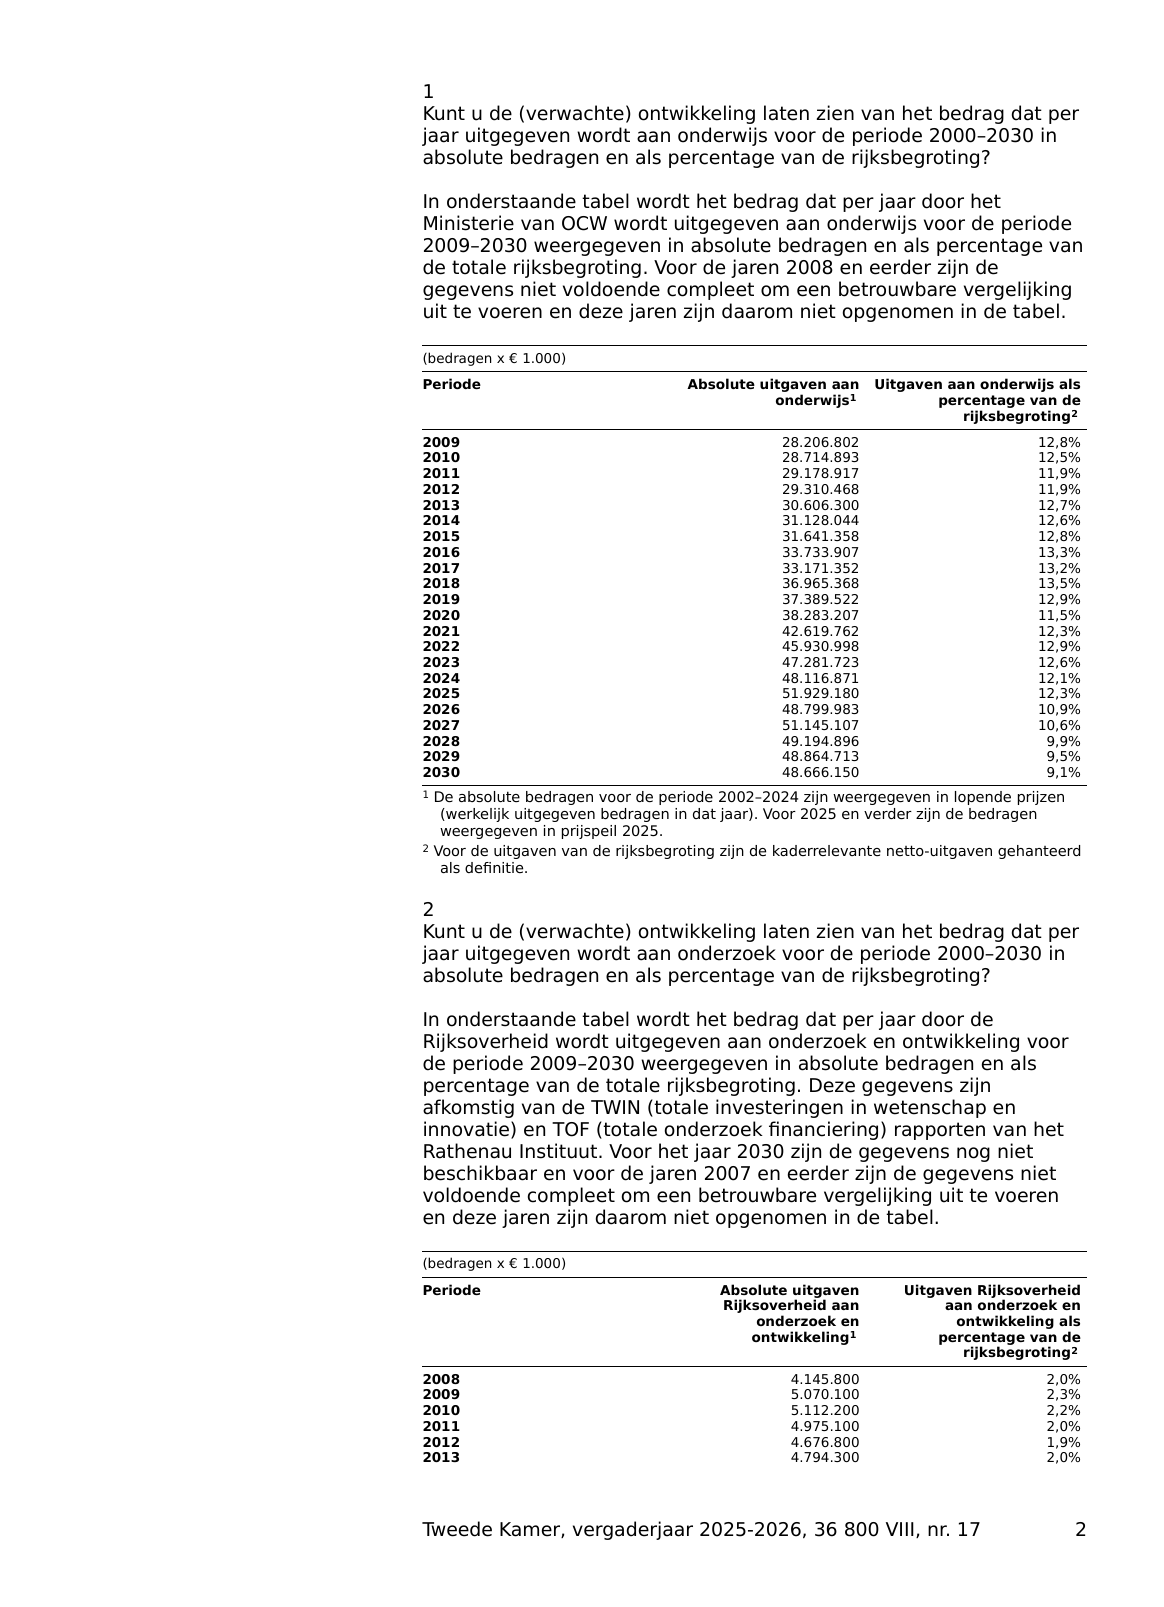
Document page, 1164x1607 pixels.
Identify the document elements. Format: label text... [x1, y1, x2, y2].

table_cell 9,1% [865, 765, 1087, 785]
table_header [644, 346, 865, 371]
text 2 [422, 899, 1087, 921]
table_cell 2015 [422, 529, 644, 545]
table_cell 48.864.713 [644, 749, 865, 765]
table_cell 31.128.044 [644, 513, 865, 529]
table_cell 2017 [422, 560, 644, 576]
table_cell 2011 [422, 1419, 644, 1434]
table_cell 4.794.300 [644, 1450, 865, 1466]
table_cell 1 De absolute bedragen voor de periode 2002–2024 zijn weergegeven in lopende prijzen (werkelijk uitgegeven bedragen in dat jaar). Voor 2025 en verder zijn de bedragen weergegeven in prijspeil 2025. 2 Voor de uitgaven van de rijksbegroting zijn de kaderrelevante netto-uitgaven gehanteerd als definitie. [422, 786, 1087, 877]
table_cell 12,8% [865, 430, 1087, 450]
table_cell 2009 [422, 430, 644, 450]
text 1 [422, 81, 1087, 103]
table_cell 2014 [422, 513, 644, 529]
table_cell 13,5% [865, 576, 1087, 592]
text Kunt u de (verwachte) ontwikkeling laten zien van het bedrag dat per jaar uitgegeven wordt aan onderwijs voor de periode 2000–2030 in absolute bedragen en als percentage van de rijksbegroting? [422, 103, 1087, 169]
table_cell 2009 [422, 1387, 644, 1403]
table_cell 12,3% [865, 686, 1087, 702]
table_cell 48.799.983 [644, 702, 865, 718]
table_header (bedragen x € 1.000) [422, 346, 644, 371]
table_header [644, 1252, 865, 1277]
table_cell 2,2% [865, 1403, 1087, 1419]
table_cell 12,8% [865, 529, 1087, 545]
table_cell 11,9% [865, 466, 1087, 482]
table_cell 2024 [422, 671, 644, 686]
table_cell 11,5% [865, 608, 1087, 623]
text In onderstaande tabel wordt het bedrag dat per jaar door het Ministerie van OCW wordt uitgegeven aan onderwijs voor de periode 2009–2030 weergegeven in absolute bedragen en als percentage van de totale rijksbegroting. Voor de jaren 2008 en eerder zijn de gegevens niet voldoende compleet om een betrouwbare vergelijking uit te voeren en deze jaren zijn daarom niet opgenomen in de tabel. [422, 191, 1087, 323]
table_cell 49.194.896 [644, 734, 865, 749]
table_cell 2013 [422, 498, 644, 513]
table_cell 2010 [422, 1403, 644, 1419]
table_cell 2023 [422, 655, 644, 671]
table_cell 9,9% [865, 734, 1087, 749]
table_cell 12,9% [865, 592, 1087, 608]
table_cell 5.112.200 [644, 1403, 865, 1419]
table_cell 12,6% [865, 655, 1087, 671]
table_cell 2012 [422, 1434, 644, 1450]
table_cell 12,3% [865, 623, 1087, 639]
table_cell 12,1% [865, 671, 1087, 686]
table_cell 45.930.998 [644, 639, 865, 655]
table_cell 12,9% [865, 639, 1087, 655]
table_header (bedragen x € 1.000) [422, 1252, 644, 1277]
table_cell Uitgaven aan onderwijs als percentage van de rijksbegroting2 [865, 372, 1087, 429]
table_cell 12,6% [865, 513, 1087, 529]
table_cell 2025 [422, 686, 644, 702]
table_cell 36.965.368 [644, 576, 865, 592]
table_cell 4.676.800 [644, 1434, 865, 1450]
table_cell 2018 [422, 576, 644, 592]
table_cell 2021 [422, 623, 644, 639]
table_cell Periode [422, 1278, 644, 1366]
table_cell 4.145.800 [644, 1367, 865, 1387]
table_cell 2013 [422, 1450, 644, 1466]
table_cell 2027 [422, 718, 644, 733]
table_cell Periode [422, 372, 644, 429]
table_cell 51.929.180 [644, 686, 865, 702]
table_cell 2012 [422, 482, 644, 497]
table_cell Absolute uitgaven Rijksoverheid aan onderzoek en ontwikkeling1 [644, 1278, 865, 1366]
table_cell 37.389.522 [644, 592, 865, 608]
table_cell 31.641.358 [644, 529, 865, 545]
table_cell 48.666.150 [644, 765, 865, 785]
table_cell 30.606.300 [644, 498, 865, 513]
table_cell 29.178.917 [644, 466, 865, 482]
table_cell 2010 [422, 450, 644, 466]
table_cell 2,3% [865, 1387, 1087, 1403]
text Kunt u de (verwachte) ontwikkeling laten zien van het bedrag dat per jaar uitgegeven wordt aan onderzoek voor de periode 2000–2030 in absolute bedragen en als percentage van de rijksbegroting? [422, 921, 1087, 987]
table_cell 2029 [422, 749, 644, 765]
table_cell 2016 [422, 545, 644, 560]
table_cell 12,7% [865, 498, 1087, 513]
table_cell 2008 [422, 1367, 644, 1387]
table_cell 4.975.100 [644, 1419, 865, 1434]
table_cell 13,2% [865, 560, 1087, 576]
table_cell 2019 [422, 592, 644, 608]
table_cell 13,3% [865, 545, 1087, 560]
table_cell 28.206.802 [644, 430, 865, 450]
table_cell 38.283.207 [644, 608, 865, 623]
table_cell 33.171.352 [644, 560, 865, 576]
table_cell Uitgaven Rijksoverheid aan onderzoek en ontwikkeling als percentage van de rijksbegroting2 [865, 1278, 1087, 1366]
table_cell 2026 [422, 702, 644, 718]
table_cell 28.714.893 [644, 450, 865, 466]
table_cell 11,9% [865, 482, 1087, 497]
table_cell 2011 [422, 466, 644, 482]
table_cell 42.619.762 [644, 623, 865, 639]
table_cell Absolute uitgaven aan onderwijs1 [644, 372, 865, 429]
text In onderstaande tabel wordt het bedrag dat per jaar door de Rijksoverheid wordt uitgegeven aan onderzoek en ontwikkeling voor de periode 2009–2030 weergegeven in absolute bedragen en als percentage van de totale rijksbegroting. Deze gegevens zijn afkomstig van de TWIN (totale investeringen in wetenschap en innovatie) en TOF (totale onderzoek financiering) rapporten van het Rathenau Instituut. Voor het jaar 2030 zijn de gegevens nog niet beschikbaar en voor de jaren 2007 en eerder zijn de gegevens niet voldoende compleet om een betrouwbare vergelijking uit te voeren en deze jaren zijn daarom niet opgenomen in de tabel. [422, 1009, 1087, 1229]
table_cell 2022 [422, 639, 644, 655]
table_cell 2020 [422, 608, 644, 623]
table_cell 51.145.107 [644, 718, 865, 733]
table_cell 47.281.723 [644, 655, 865, 671]
table_cell 12,5% [865, 450, 1087, 466]
table_header [865, 1252, 1087, 1277]
table_cell 1,9% [865, 1434, 1087, 1450]
table_cell 29.310.468 [644, 482, 865, 497]
table_cell 2030 [422, 765, 644, 785]
table_cell 10,6% [865, 718, 1087, 733]
table_cell 2,0% [865, 1419, 1087, 1434]
table_cell 48.116.871 [644, 671, 865, 686]
table_cell 2,0% [865, 1450, 1087, 1466]
table_cell 9,5% [865, 749, 1087, 765]
table_cell 5.070.100 [644, 1387, 865, 1403]
table_cell 2,0% [865, 1367, 1087, 1387]
table_header [865, 346, 1087, 371]
table_cell 10,9% [865, 702, 1087, 718]
table_cell 33.733.907 [644, 545, 865, 560]
table_cell 2028 [422, 734, 644, 749]
